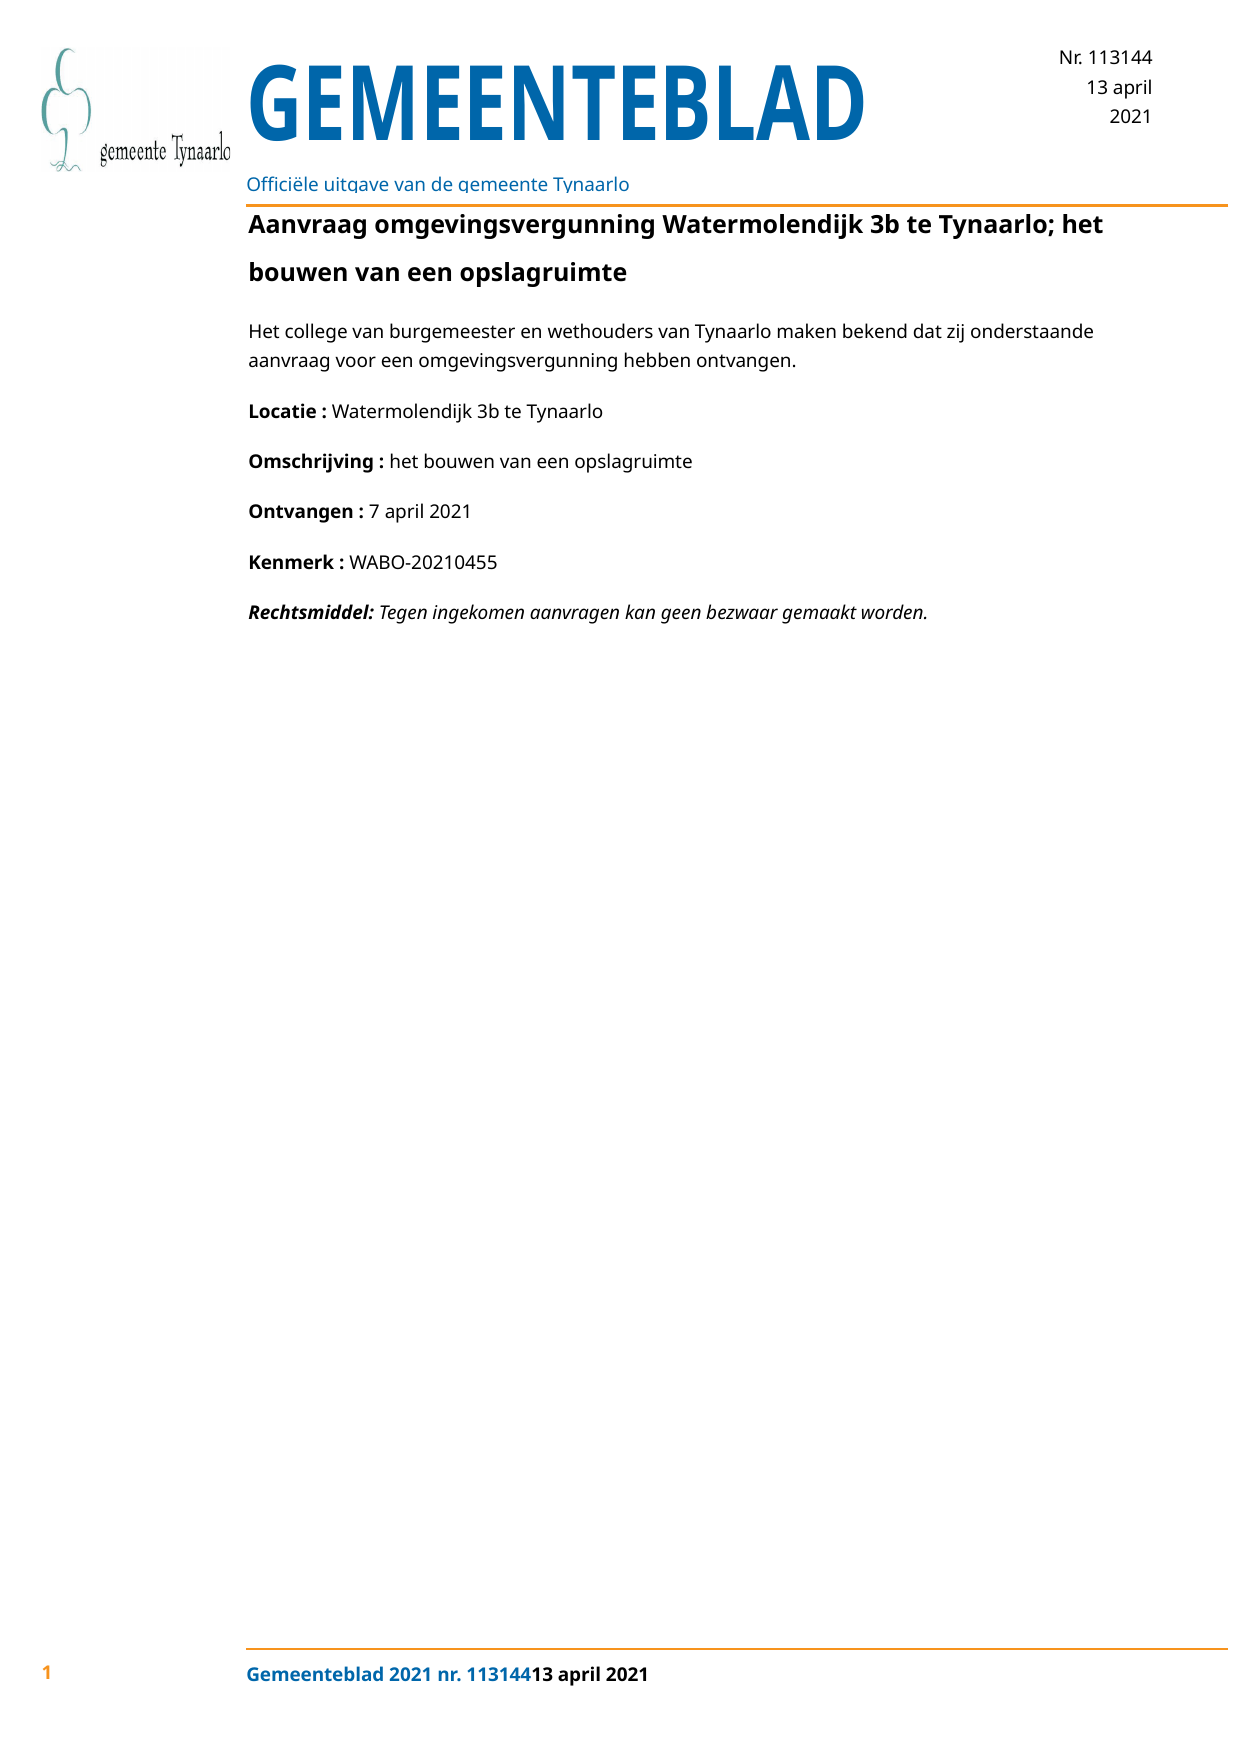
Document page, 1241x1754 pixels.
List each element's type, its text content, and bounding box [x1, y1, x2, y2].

text Locatie : Watermolendijk 3b te Tynaarlo [248, 398, 1152, 424]
text Kenmerk : WABO-20210455 [248, 549, 1152, 575]
text Ontvangen : 7 april 2021 [248, 499, 1152, 524]
text Het college van burgemeester en wethouders van Tynaarlo maken bekend dat zij onderstaande aanvraag voor een omgevingsvergunning hebben ontvangen. [248, 318, 1152, 373]
text Rechtsmiddel: Tegen ingekomen aanvragen kan geen bezwaar gemaakt worden. [248, 599, 1152, 625]
text Omschrijving : het bouwen van een opslagruimte [248, 448, 1152, 474]
text Aanvraag omgevingsvergunning Watermolendijk 3b te Tynaarlo; het bouwen van een opslagruimte [248, 207, 1152, 288]
picture [41, 47, 231, 172]
